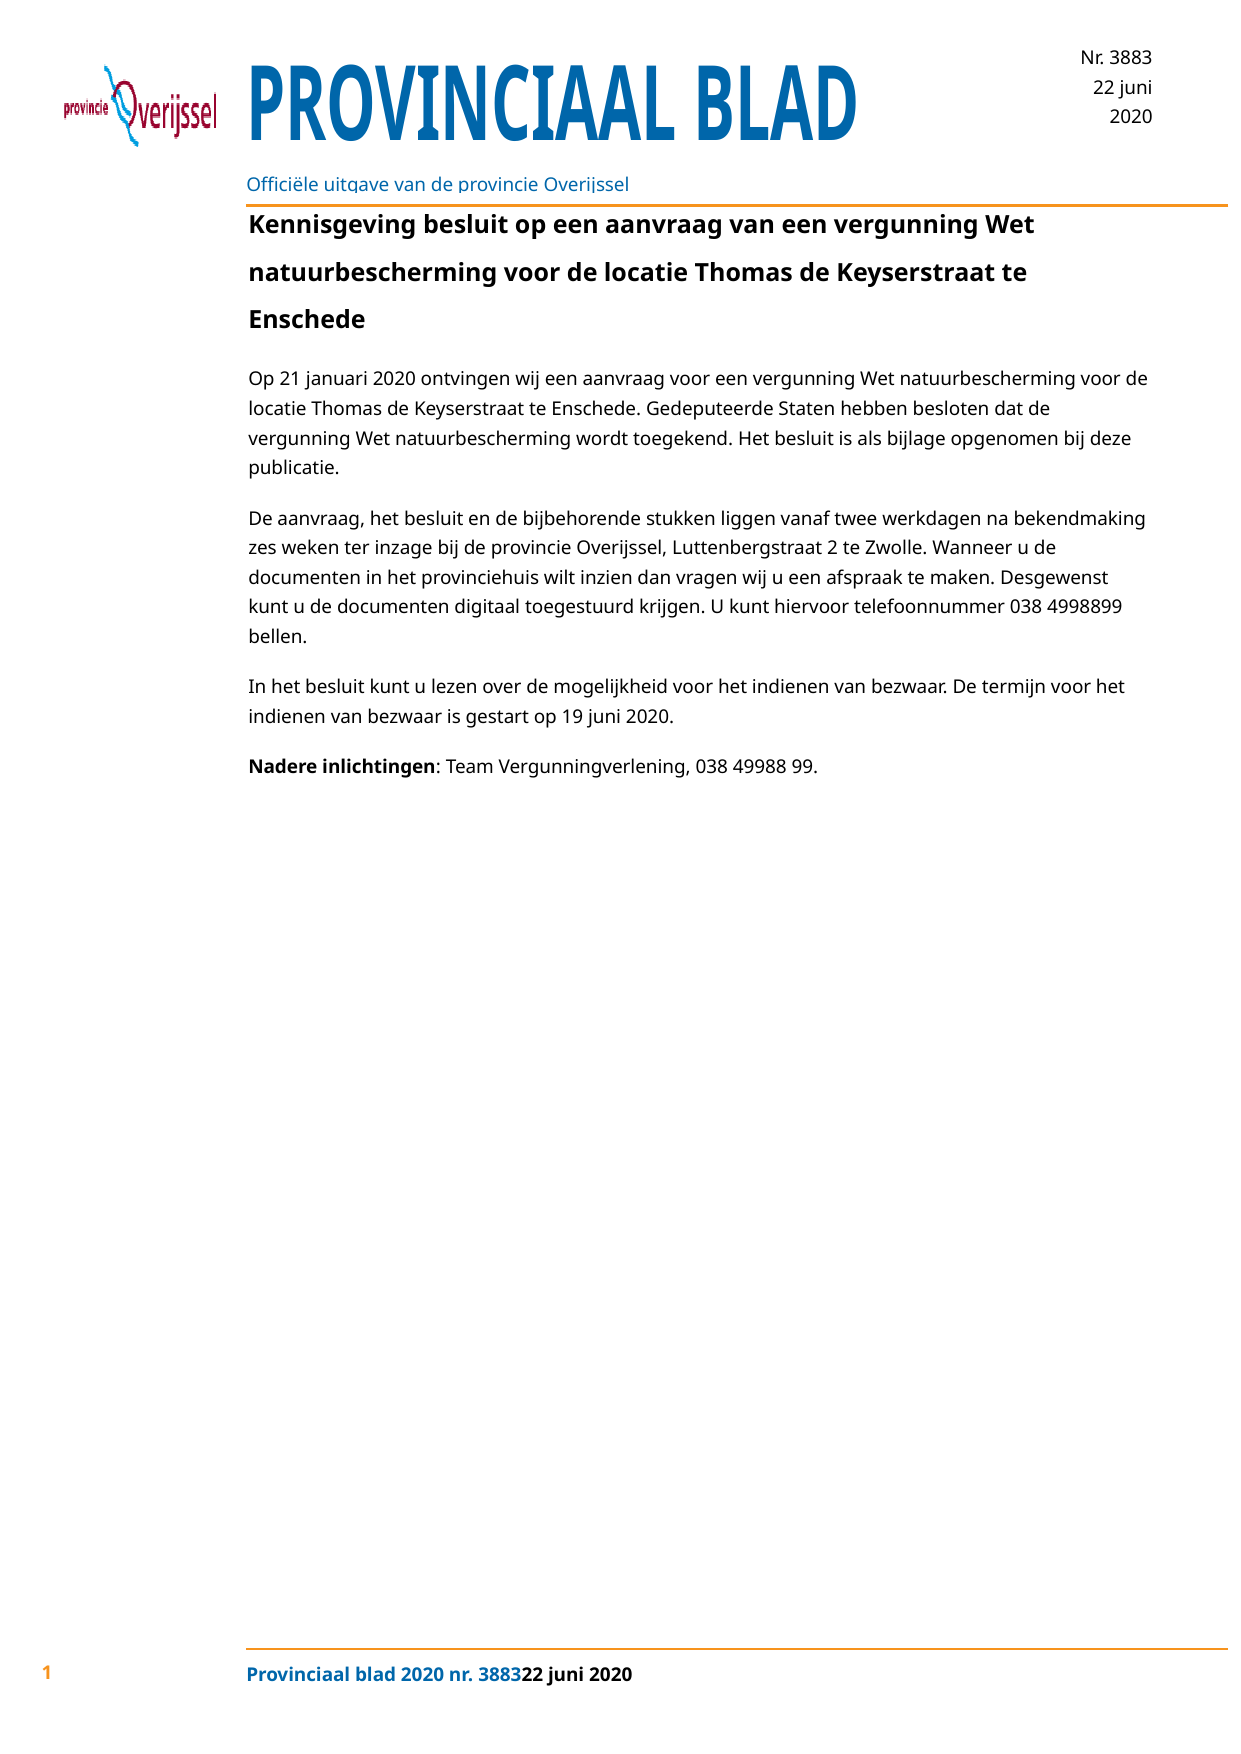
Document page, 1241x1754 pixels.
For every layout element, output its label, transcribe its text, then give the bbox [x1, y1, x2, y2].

text Kennisgeving besluit op een aanvraag van een vergunning Wet natuurbescherming voor de locatie Thomas de Keyserstraat te Enschede [248, 207, 1152, 336]
text De aanvraag, het besluit en de bijbehorende stukken liggen vanaf twee werkdagen na bekendmaking zes weken ter inzage bij de provincie Overijssel, Luttenbergstraat 2 te Zwolle. Wanneer u de documenten in het provinciehuis wilt inzien dan vragen wij u een afspraak te maken. Desgewenst kunt u de documenten digitaal toegestuurd krijgen. U kunt hiervoor telefoonnummer 038 4998899 bellen. [248, 505, 1152, 649]
picture [41, 47, 231, 172]
text Op 21 januari 2020 ontvingen wij een aanvraag voor een vergunning Wet natuurbescherming voor de locatie Thomas de Keyserstraat te Enschede. Gedeputeerde Staten hebben besloten dat de vergunning Wet natuurbescherming wordt toegekend. Het besluit is als bijlage opgenomen bij deze publicatie. [248, 366, 1152, 480]
text In het besluit kunt u lezen over de mogelijkheid voor het indienen van bezwaar. De termijn voor het indienen van bezwaar is gestart op 19 juni 2020. [248, 673, 1152, 729]
text Nadere inlichtingen: Team Vergunningverlening, 038 49988 99. [248, 753, 1152, 779]
